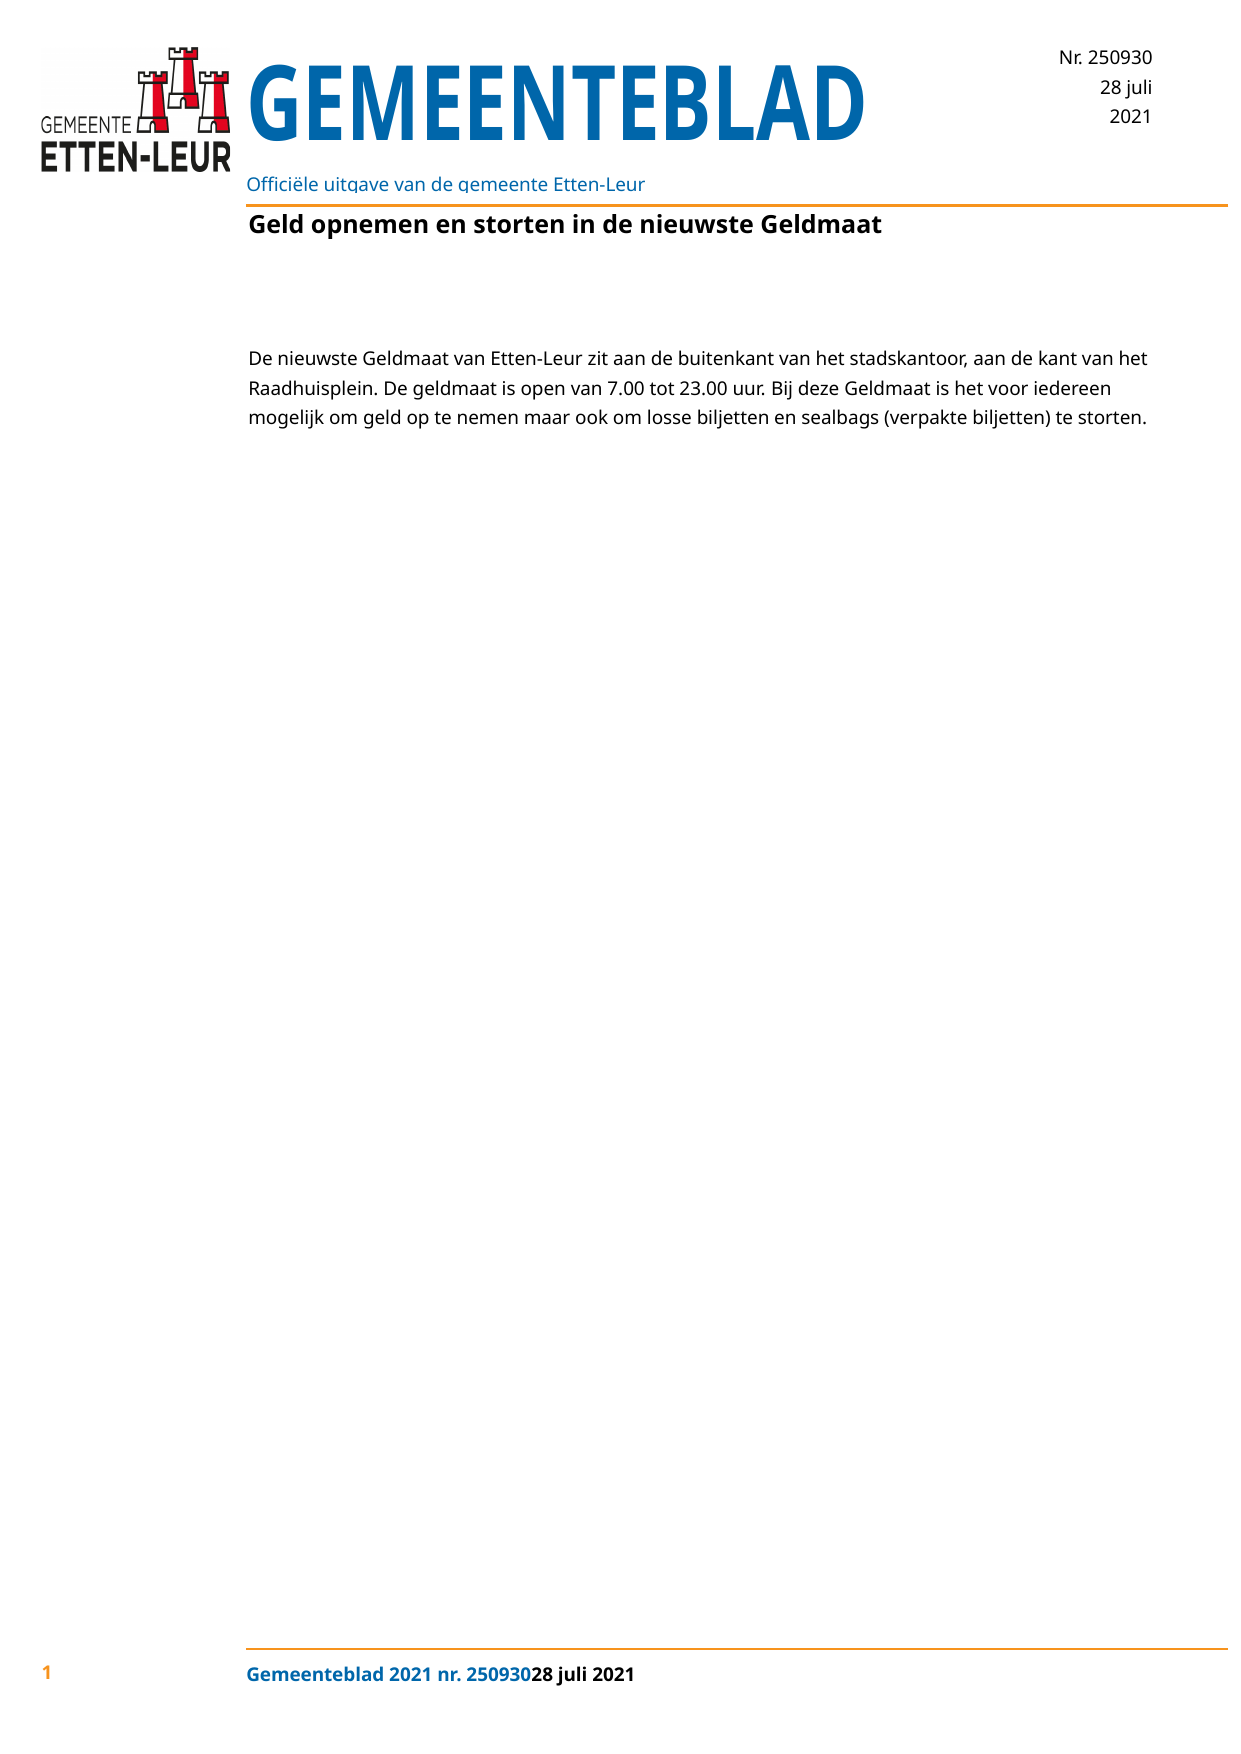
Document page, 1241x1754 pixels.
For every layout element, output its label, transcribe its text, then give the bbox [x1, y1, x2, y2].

text Geld opnemen en storten in de nieuwste Geldmaat [248, 207, 1152, 241]
picture [41, 47, 231, 172]
text De nieuwste Geldmaat van Etten-Leur zit aan de buitenkant van het stadskantoor, aan de kant van het Raadhuisplein. De geldmaat is open van 7.00 tot 23.00 uur. Bij deze Geldmaat is het voor iedereen mogelijk om geld op te nemen maar ook om losse biljetten en sealbags (verpakte biljetten) te storten. [248, 345, 1152, 430]
